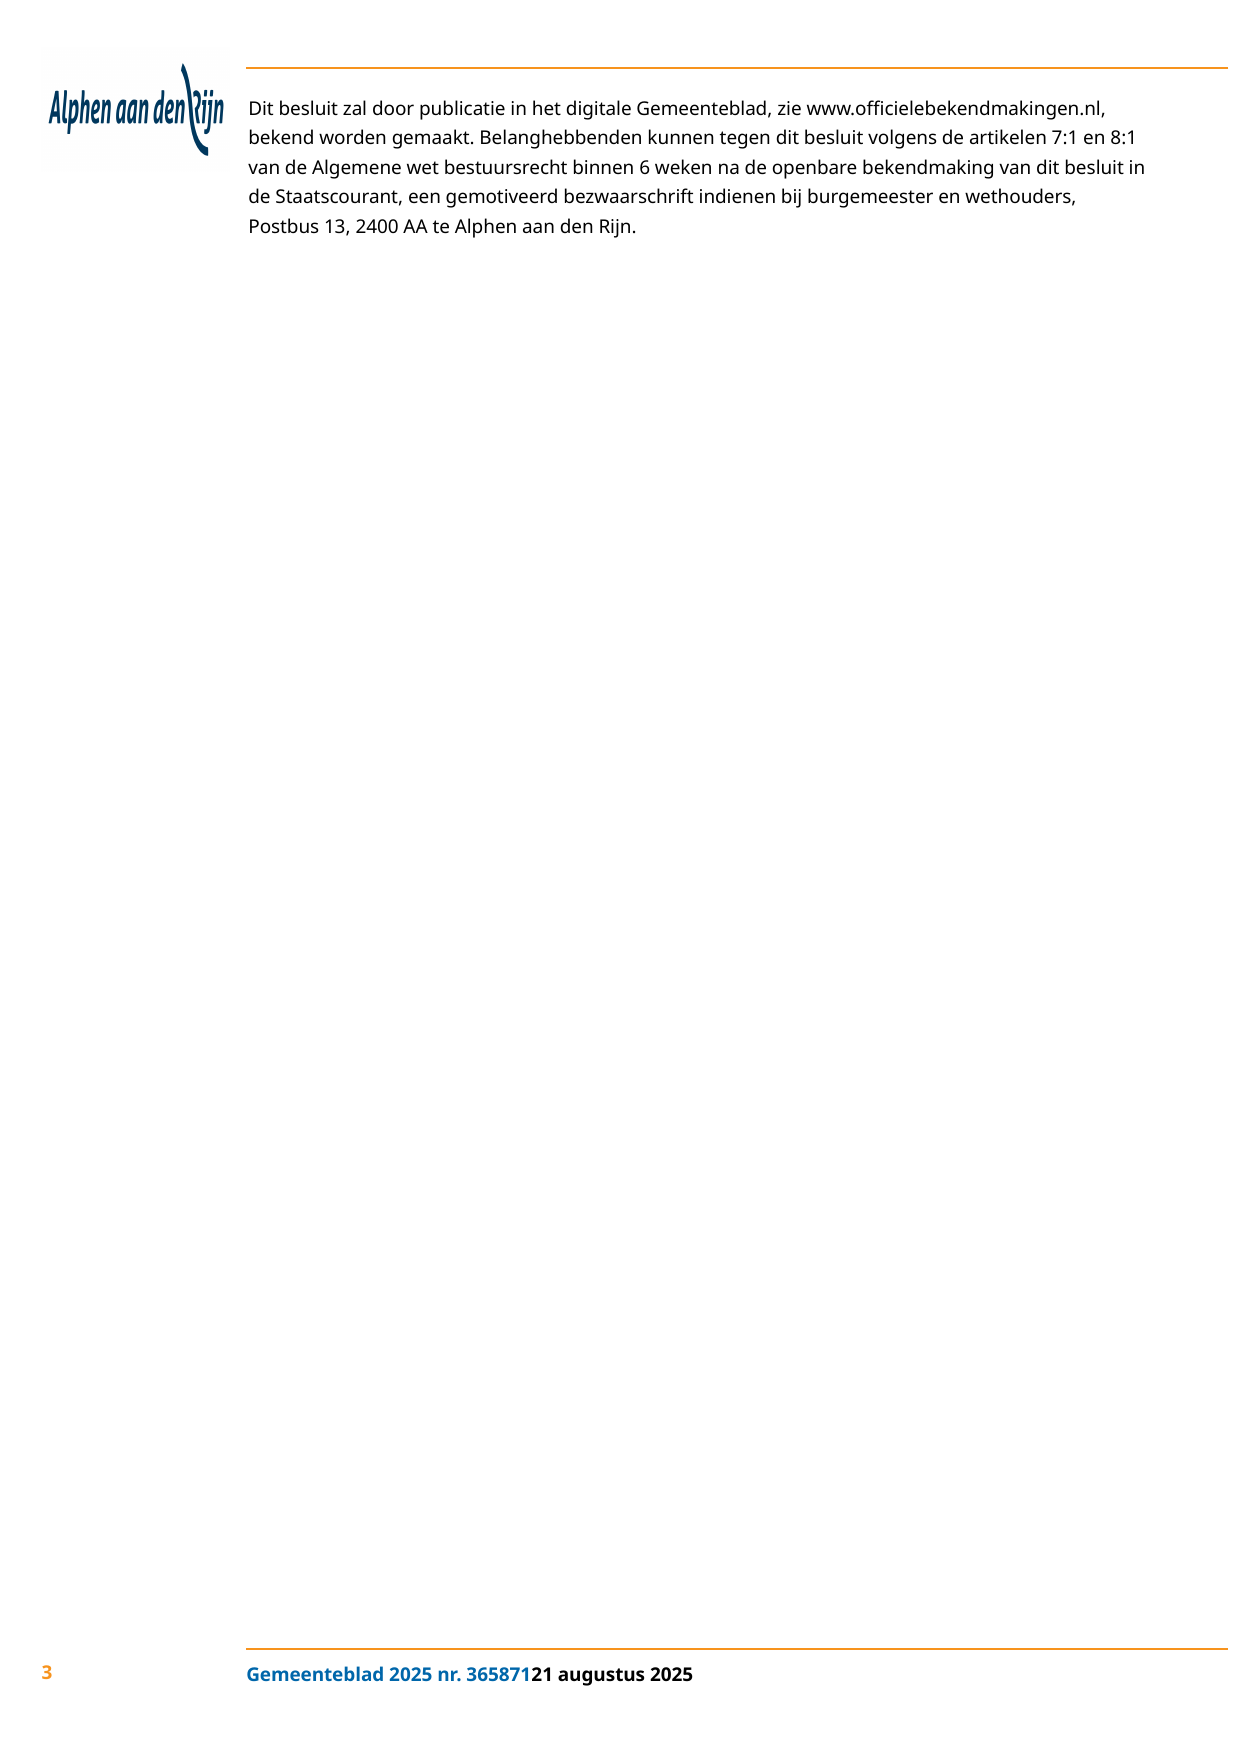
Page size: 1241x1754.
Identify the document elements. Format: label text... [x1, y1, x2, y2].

text Dit besluit zal door publicatie in het digitale Gemeenteblad, zie www.officielebekendmakingen.nl, bekend worden gemaakt. Belanghebbenden kunnen tegen dit besluit volgens de artikelen 7:1 en 8:1 van de Algemene wet bestuursrecht binnen 6 weken na de openbare bekendmaking van dit besluit in de Staatscourant, een gemotiveerd bezwaarschrift indienen bij burgemeester en wethouders, Postbus 13, 2400 AA te Alphen aan den Rijn. [248, 95, 1152, 239]
picture [41, 47, 231, 172]
